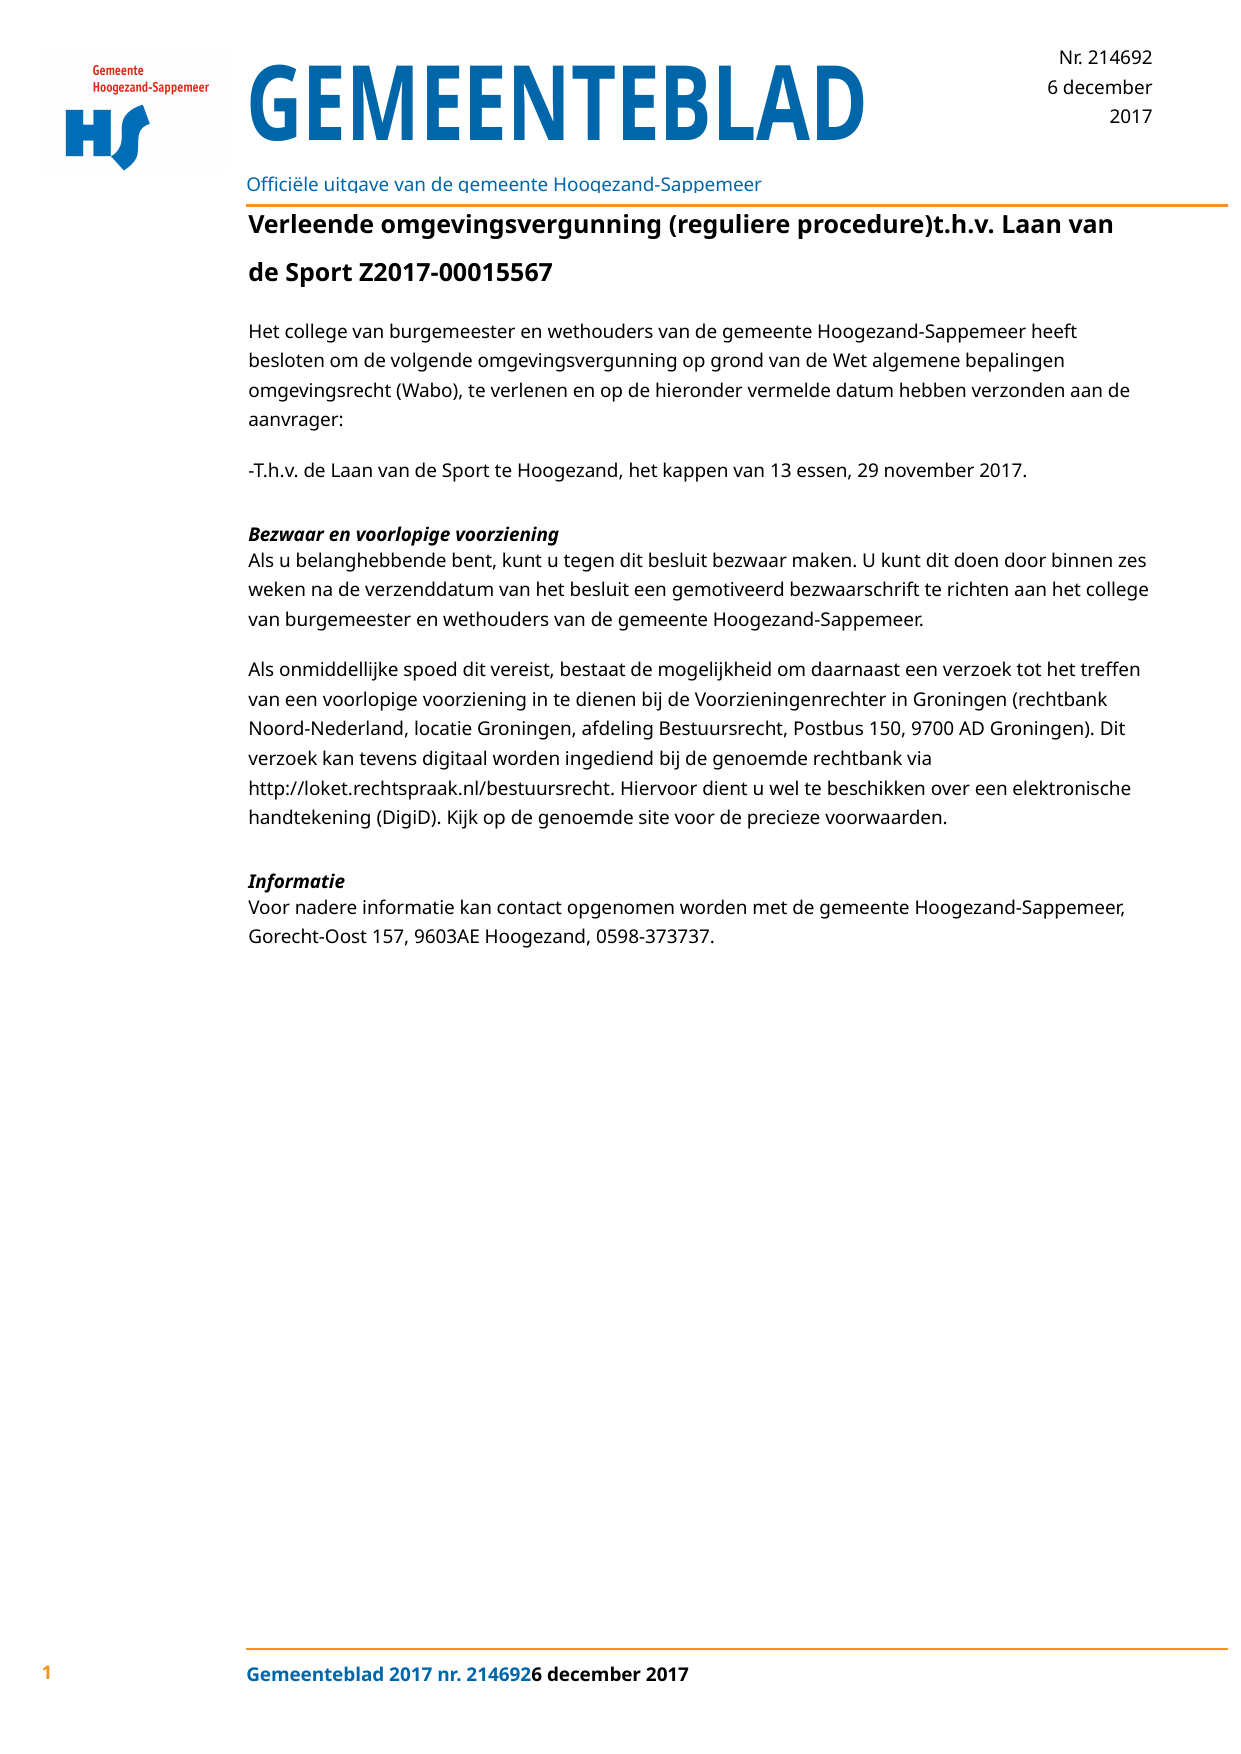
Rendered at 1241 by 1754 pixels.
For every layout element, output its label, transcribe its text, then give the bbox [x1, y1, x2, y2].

text Het college van burgemeester en wethouders van de gemeente Hoogezand-Sappemeer heeft besloten om de volgende omgevingsvergunning op grond van de Wet algemene bepalingen omgevingsrecht (Wabo), te verlenen en op de hieronder vermelde datum hebben verzonden aan de aanvrager: [248, 318, 1152, 432]
text Voor nadere informatie kan contact opgenomen worden met de gemeente Hoogezand-Sappemeer, Gorecht-Oost 157, 9603AE Hoogezand, 0598-373737. [248, 894, 1152, 949]
text Als onmiddellijke spoed dit vereist, bestaat de mogelijkheid om daarnaast een verzoek tot het treffen van een voorlopige voorziening in te dienen bij de Voorzieningenrechter in Groningen (rechtbank Noord-Nederland, locatie Groningen, afdeling Bestuursrecht, Postbus 150, 9700 AD Groningen). Dit verzoek kan tevens digitaal worden ingediend bij de genoemde rechtbank via http://loket.rechtspraak.nl/bestuursrecht. Hiervoor dient u wel te beschikken over een elektronische handtekening (DigiD). Kijk op de genoemde site voor de precieze voorwaarden. [248, 656, 1152, 830]
text Verleende omgevingsvergunning (reguliere procedure)t.h.v. Laan van de Sport Z2017-00015567 [248, 207, 1152, 288]
text Informatie [248, 868, 1152, 894]
text Als u belanghebbende bent, kunt u tegen dit besluit bezwaar maken. U kunt dit doen door binnen zes weken na de verzenddatum van het besluit een gemotiveerd bezwaarschrift te richten aan het college van burgemeester en wethouders van de gemeente Hoogezand-Sappemeer. [248, 547, 1152, 632]
text -T.h.v. de Laan van de Sport te Hoogezand, het kappen van 13 essen, 29 november 2017. [248, 457, 1152, 483]
picture [41, 47, 231, 172]
text Bezwaar en voorlopige voorziening [248, 521, 1152, 547]
